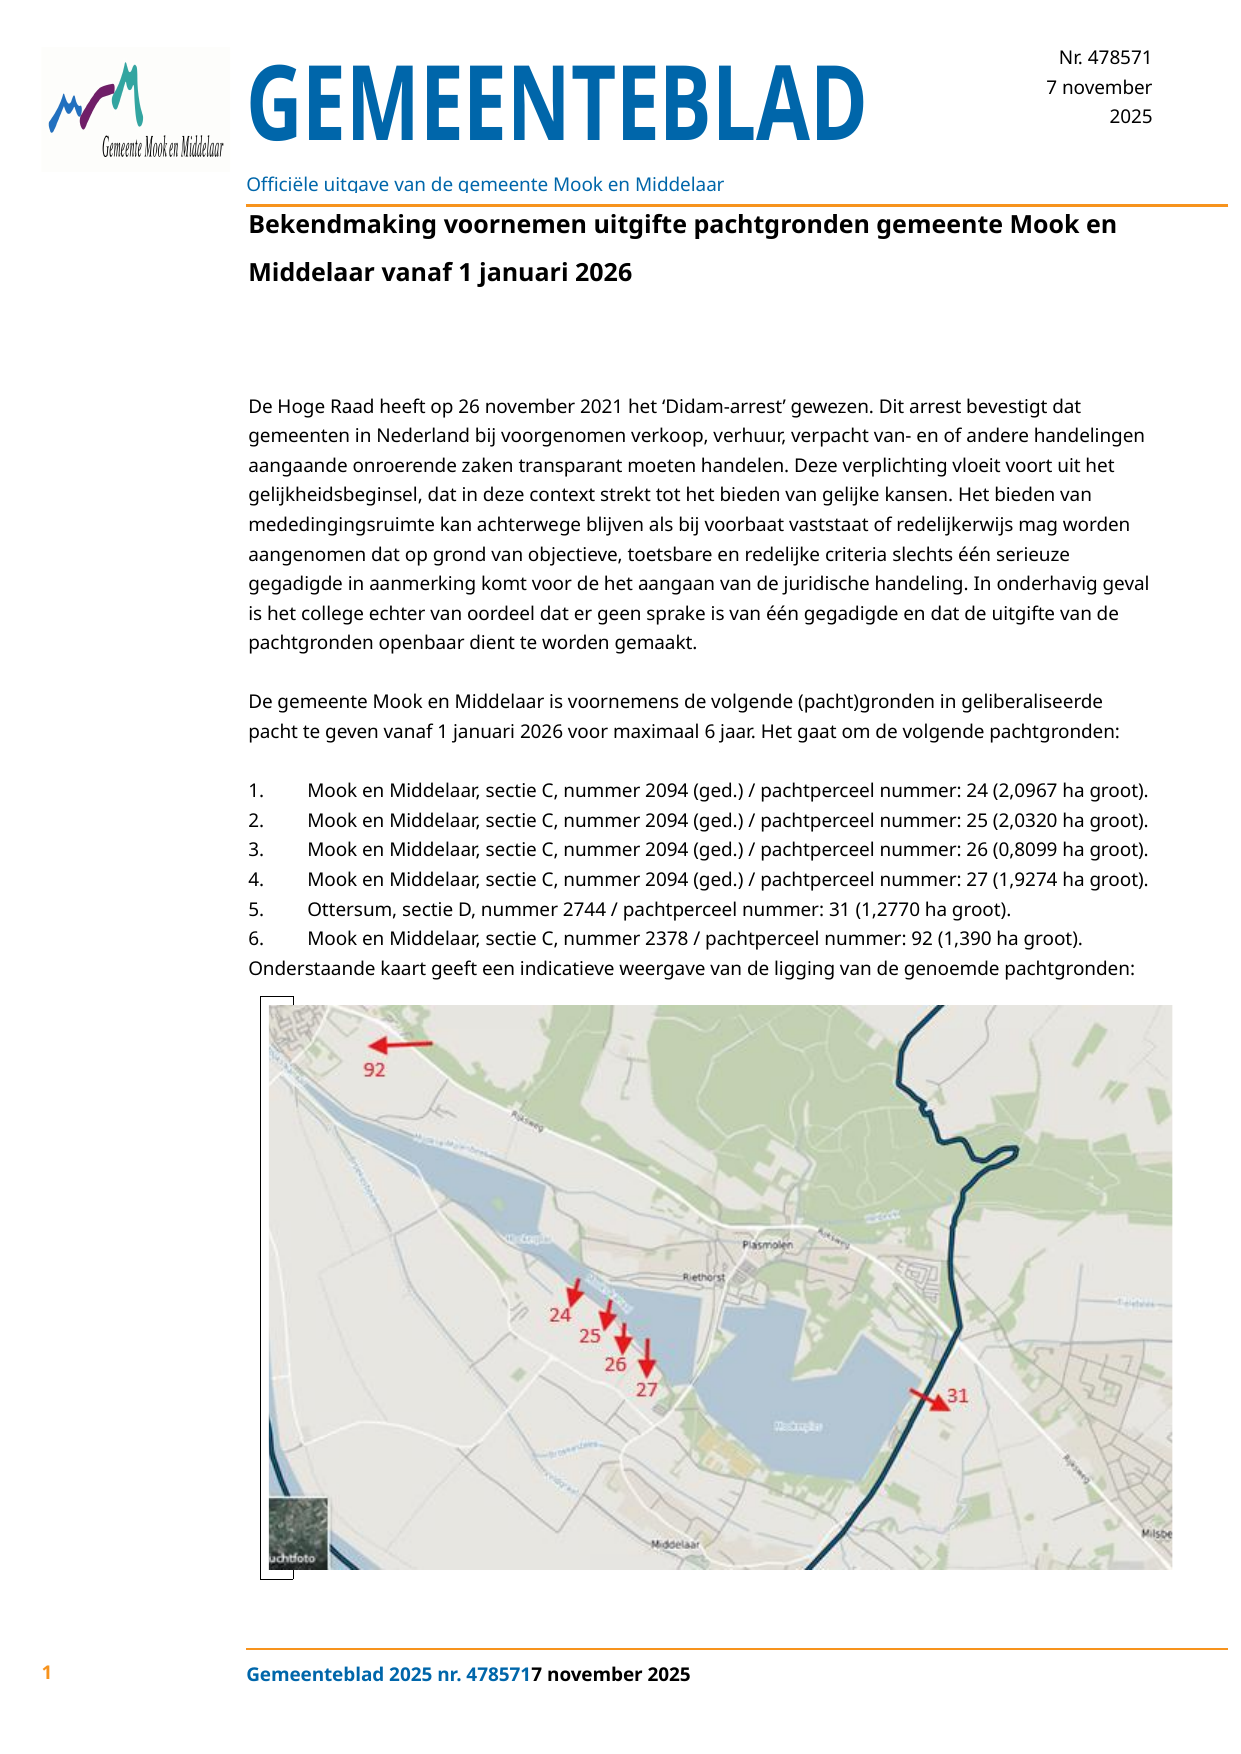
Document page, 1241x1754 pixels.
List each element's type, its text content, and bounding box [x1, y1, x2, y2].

list Mook en Middelaar, sectie C, nummer 2378 / pachtperceel nummer: 92 (1,390 ha groot). [248, 925, 1152, 951]
text De Hoge Raad heeft op 26 november 2021 het ‘Didam-arrest’ gewezen. Dit arrest bevestigt dat gemeenten in Nederland bij voorgenomen verkoop, verhuur, verpacht van- en of andere handelingen aangaande onroerende zaken transparant moeten handelen. Deze verplichting vloeit voort uit het gelijkheidsbeginsel, dat in deze context strekt tot het bieden van gelijke kansen. Het bieden van mededingingsruimte kan achterwege blijven als bij voorbaat vaststaat of redelijkerwijs mag worden aangenomen dat op grond van objectieve, toetsbare en redelijke criteria slechts één serieuze gegadigde in aanmerking komt voor de het aangaan van de juridische handeling. In onderhavig geval is het college echter van oordeel dat er geen sprake is van één gegadigde en dat de uitgifte van de pachtgronden openbaar dient te worden gemaakt. [248, 393, 1152, 655]
list Ottersum, sectie D, nummer 2744 / pachtperceel nummer: 31 (1,2770 ha groot). [248, 896, 1152, 922]
list Mook en Middelaar, sectie C, nummer 2094 (ged.) / pachtperceel nummer: 25 (2,0320 ha groot). [248, 807, 1152, 833]
list Mook en Middelaar, sectie C, nummer 2094 (ged.) / pachtperceel nummer: 24 (2,0967 ha groot). [248, 777, 1152, 803]
list Mook en Middelaar, sectie C, nummer 2094 (ged.) / pachtperceel nummer: 26 (0,8099 ha groot). [248, 837, 1152, 862]
list Mook en Middelaar, sectie C, nummer 2094 (ged.) / pachtperceel nummer: 27 (1,9274 ha groot). [248, 866, 1152, 892]
text Onderstaande kaart geeft een indicatieve weergave van de ligging van de genoemde pachtgronden: [248, 955, 1152, 981]
text Bekendmaking voornemen uitgifte pachtgronden gemeente Mook en Middelaar vanaf 1 januari 2026 [248, 207, 1152, 288]
text De gemeente Mook en Middelaar is voornemens de volgende (pacht)gronden in geliberaliseerde pacht te geven vanaf 1 januari 2026 voor maximaal 6 jaar. Het gaat om de volgende pachtgronden: [248, 689, 1152, 744]
picture [268, 1005, 1173, 1570]
picture [41, 47, 231, 172]
